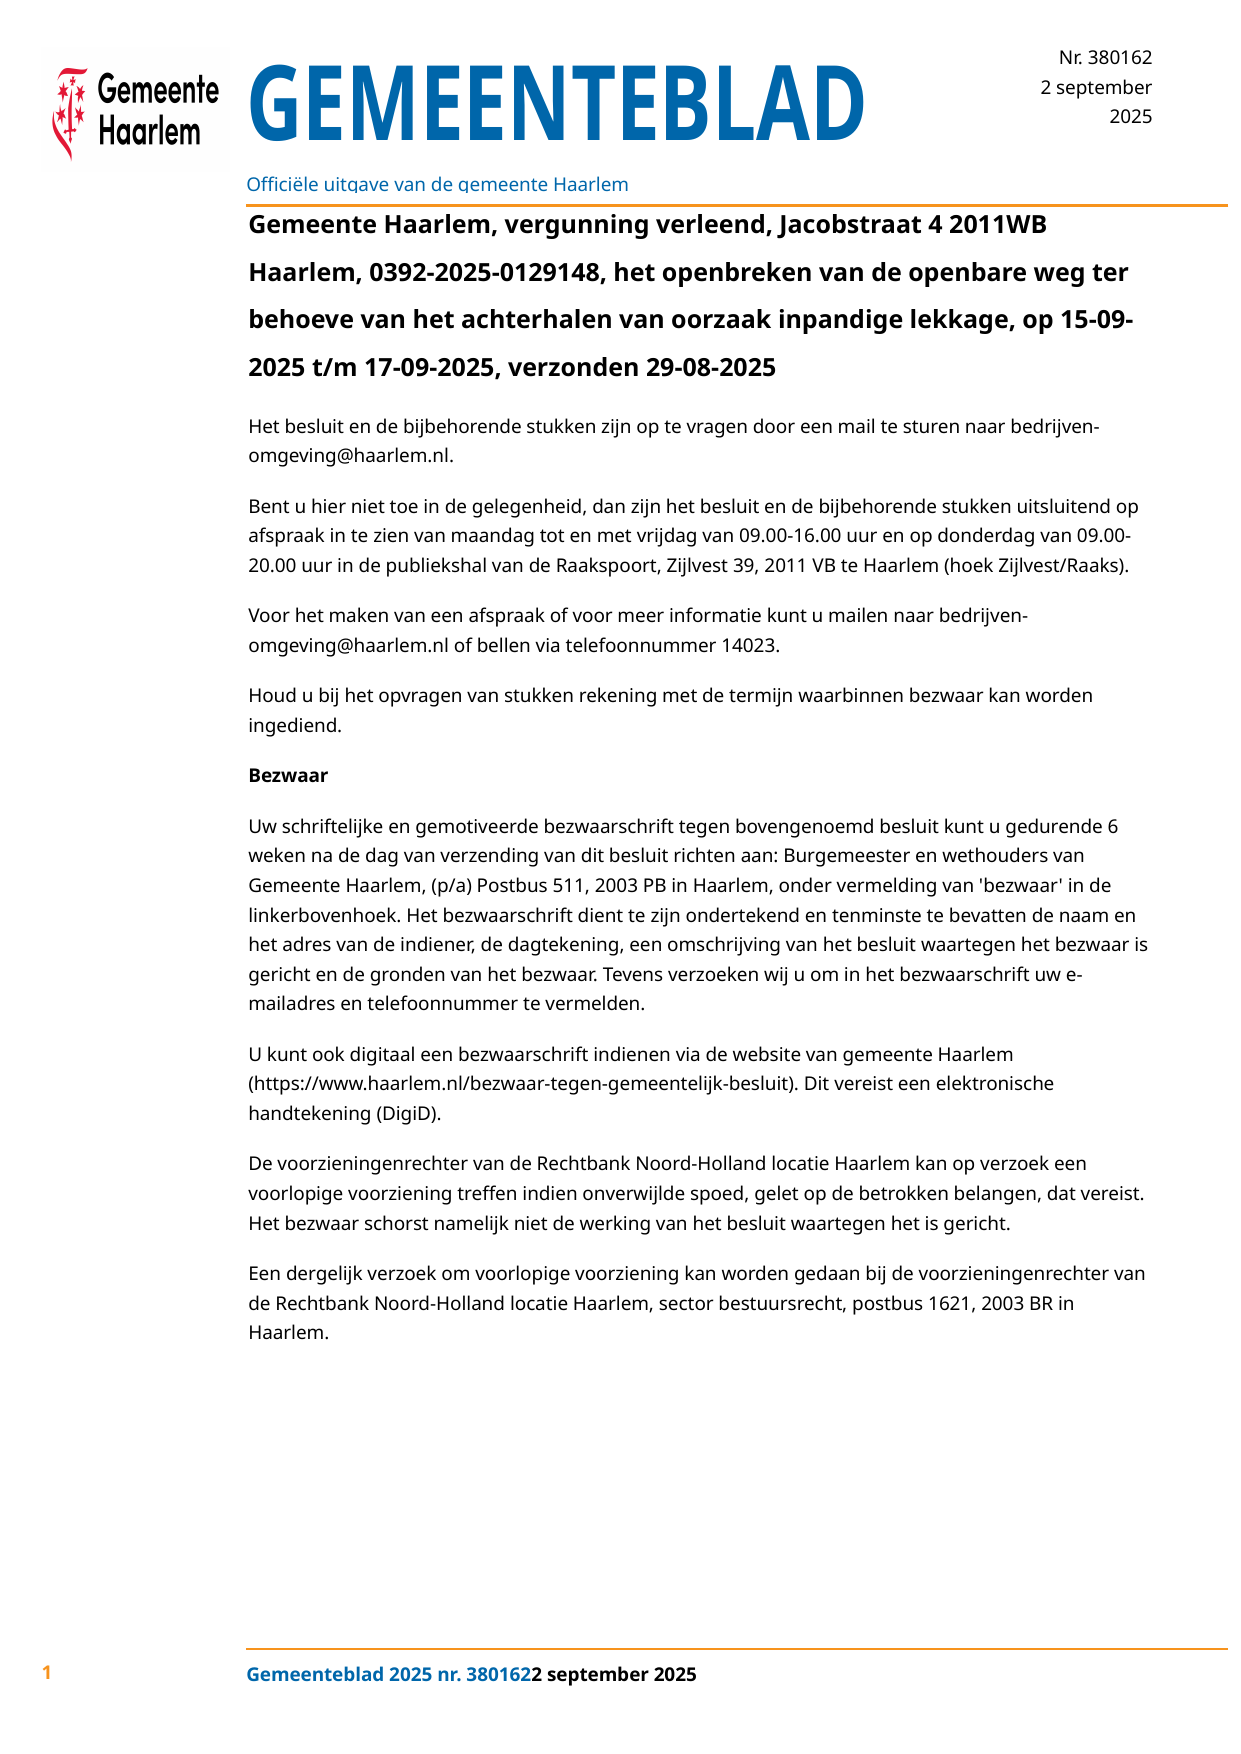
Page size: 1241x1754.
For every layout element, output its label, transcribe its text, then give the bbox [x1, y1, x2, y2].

text Uw schriftelijke en gemotiveerde bezwaarschrift tegen bovengenoemd besluit kunt u gedurende 6 weken na de dag van verzending van dit besluit richten aan: Burgemeester en wethouders van Gemeente Haarlem, (p/a) Postbus 511, 2003 PB in Haarlem, onder vermelding van 'bezwaar' in de linkerbovenhoek. Het bezwaarschrift dient te zijn ondertekend en tenminste te bevatten de naam en het adres van de indiener, de dagtekening, een omschrijving van het besluit waartegen het bezwaar is gericht en de gronden van het bezwaar. Tevens verzoeken wij u om in het bezwaarschrift uw e-mailadres en telefoonnummer te vermelden. [248, 813, 1152, 1016]
text Bezwaar [248, 763, 1152, 788]
text Houd u bij het opvragen van stukken rekening met de termijn waarbinnen bezwaar kan worden ingediend. [248, 683, 1152, 738]
text Het besluit en de bijbehorende stukken zijn op te vragen door een mail te sturen naar bedrijven-omgeving@haarlem.nl. [248, 413, 1152, 468]
text U kunt ook digitaal een bezwaarschrift indienen via de website van gemeente Haarlem (https://www.haarlem.nl/bezwaar-tegen-gemeentelijk-besluit). Dit vereist een elektronische handtekening (DigiD). [248, 1041, 1152, 1126]
text De voorzieningenrechter van de Rechtbank Noord-Holland locatie Haarlem kan op verzoek een voorlopige voorziening treffen indien onverwijlde spoed, gelet op de betrokken belangen, dat vereist. Het bezwaar schorst namelijk niet de werking van het besluit waartegen het is gericht. [248, 1151, 1152, 1236]
picture [41, 47, 231, 172]
text Bent u hier niet toe in de gelegenheid, dan zijn het besluit en de bijbehorende stukken uitsluitend op afspraak in te zien van maandag tot en met vrijdag van 09.00-16.00 uur en op donderdag van 09.00-20.00 uur in de publiekshal van de Raakspoort, Zijlvest 39, 2011 VB te Haarlem (hoek Zijlvest/Raaks). [248, 493, 1152, 578]
text Gemeente Haarlem, vergunning verleend, Jacobstraat 4 2011WB Haarlem, 0392-2025-0129148, het openbreken van de openbare weg ter behoeve van het achterhalen van oorzaak inpandige lekkage, op 15-09-2025 t/m 17-09-2025, verzonden 29-08-2025 [248, 207, 1152, 384]
text Voor het maken van een afspraak of voor meer informatie kunt u mailen naar bedrijven-omgeving@haarlem.nl of bellen via telefoonnummer 14023. [248, 603, 1152, 658]
text Een dergelijk verzoek om voorlopige voorziening kan worden gedaan bij de voorzieningenrechter van de Rechtbank Noord-Holland locatie Haarlem, sector bestuursrecht, postbus 1621, 2003 BR in Haarlem. [248, 1260, 1152, 1345]
